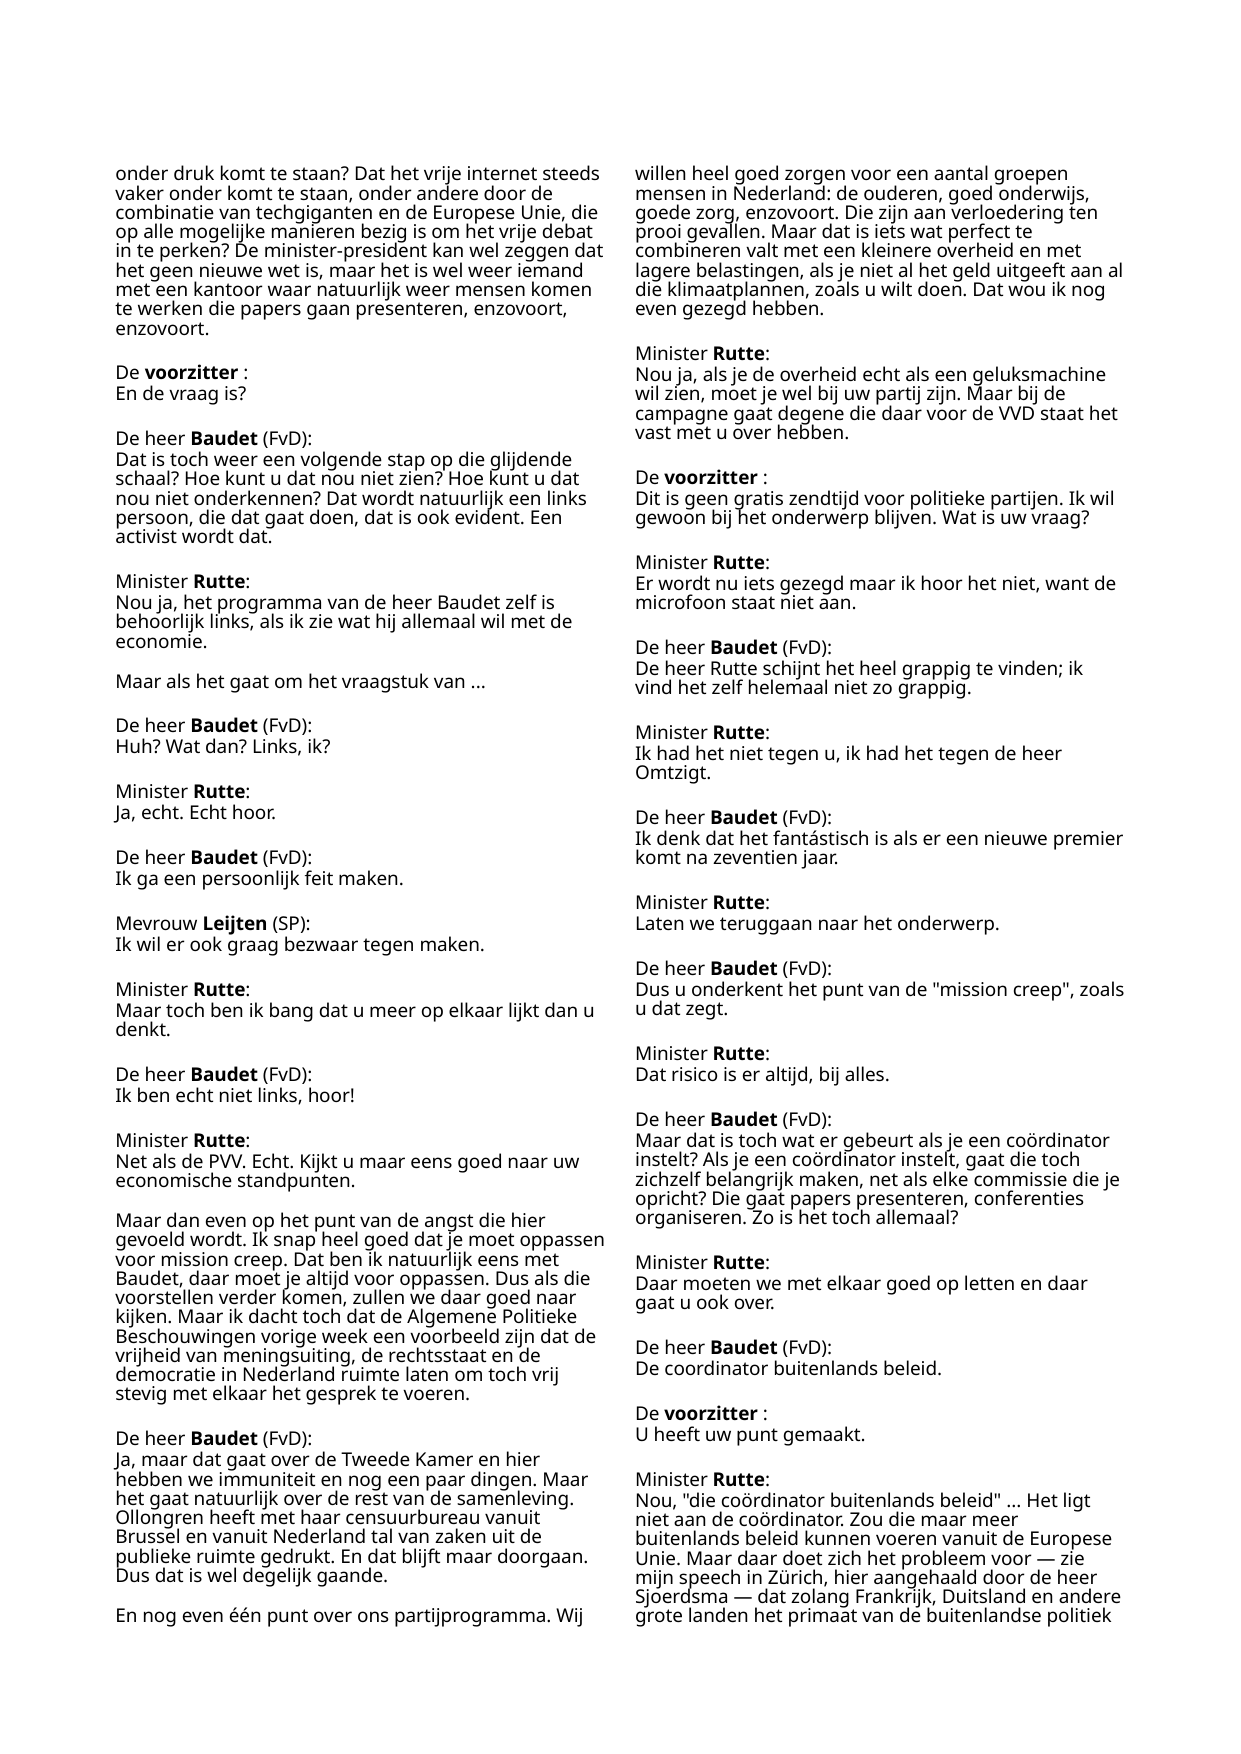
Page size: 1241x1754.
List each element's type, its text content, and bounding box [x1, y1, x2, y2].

text Ik ga een persoonlijk feit maken. [115, 870, 605, 889]
text Maar toch ben ik bang dat u meer op elkaar lijkt dan u denkt. [115, 1002, 605, 1040]
text De heer Baudet (FvD): [115, 425, 605, 451]
text De heer Baudet (FvD): [635, 1334, 1125, 1360]
text Ja, maar dat gaat over de Tweede Kamer en hier hebben we immuniteit en nog een paar dingen. Maar het gaat natuurlijk over de rest van de samenleving. Ollongren heeft met haar censuurbureau vanuit Brussel en vanuit Nederland tal van zaken uit de publieke ruimte gedrukt. En dat blijft maar doorgaan. Dus dat is wel degelijk gaande. [115, 1451, 605, 1586]
text Maar als het gaat om het vraagstuk van ... [115, 673, 605, 692]
text Minister Rutte: [115, 568, 605, 594]
text Dit is geen gratis zendtijd voor politieke partijen. Ik wil gewoon bij het onderwerp blijven. Wat is uw vraag? [635, 490, 1125, 528]
text En de vraag is? [115, 385, 605, 404]
text De heer Baudet (FvD): [635, 804, 1125, 830]
text Minister Rutte: [635, 1040, 1125, 1066]
text U heeft uw punt gemaakt. [635, 1426, 1125, 1445]
text Dus u onderkent het punt van de "mission creep", zoals u dat zegt. [635, 981, 1125, 1019]
text Minister Rutte: [115, 976, 605, 1002]
text Mevrouw Leijten (SP): [115, 910, 605, 936]
text Huh? Wat dan? Links, ik? [115, 738, 605, 758]
text Minister Rutte: [635, 1466, 1125, 1492]
text Maar dat is toch wat er gebeurt als je een coördinator instelt? Als je een coördinator instelt, gaat die toch zichzelf belangrijk maken, net als elke commissie die je opricht? Die gaat papers presenteren, conferenties organiseren. Zo is het toch allemaal? [635, 1132, 1125, 1228]
text Dat is toch weer een volgende stap op die glijdende schaal? Hoe kunt u dat nou niet zien? Hoe kunt u dat nou niet onderkennen? Dat wordt natuurlijk een links persoon, die dat gaat doen, dat is ook evident. Een activist wordt dat. [115, 451, 605, 547]
text Laten we teruggaan naar het onderwerp. [635, 915, 1125, 934]
text De heer Baudet (FvD): [115, 844, 605, 870]
text Daar moeten we met elkaar goed op letten en daar gaat u ook over. [635, 1275, 1125, 1313]
text Net als de PVV. Echt. Kijkt u maar eens goed naar uw economische standpunten. [115, 1153, 605, 1191]
text Maar dan even op het punt van de angst die hier gevoeld wordt. Ik snap heel goed dat je moet oppassen voor mission creep. Dat ben ik natuurlijk eens met Baudet, daar moet je altijd voor oppassen. Dus als die voorstellen verder komen, zullen we daar goed naar kijken. Maar ik dacht toch dat de Algemene Politieke Beschouwingen vorige week een voorbeeld zijn dat de vrijheid van meningsuiting, de rechtsstaat en de democratie in Nederland ruimte laten om toch vrij stevig met elkaar het gesprek te voeren. [115, 1212, 605, 1405]
text De heer Baudet (FvD): [635, 634, 1125, 660]
text Ik wil er ook graag bezwaar tegen maken. [115, 936, 605, 955]
text De voorzitter : [115, 359, 605, 385]
text Dat risico is er altijd, bij alles. [635, 1066, 1125, 1085]
text Minister Rutte: [635, 889, 1125, 915]
text Ik had het niet tegen u, ik had het tegen de heer Omtzigt. [635, 745, 1125, 783]
text Nou, "die coördinator buitenlands beleid" ... Het ligt niet aan de coördinator. Zou die maar meer buitenlands beleid kunnen voeren vanuit de Europese Unie. Maar daar doet zich het probleem voor — zie mijn speech in Zürich, hier aangehaald door de heer Sjoerdsma — dat zolang Frankrijk, Duitsland en andere grote landen het primaat van de buitenlandse politiek [635, 1492, 1125, 1627]
text Ja, echt. Echt hoor. [115, 804, 605, 823]
text De heer Rutte schijnt het heel grappig te vinden; ik vind het zelf helemaal niet zo grappig. [635, 660, 1125, 698]
text De heer Baudet (FvD): [635, 955, 1125, 981]
text Minister Rutte: [115, 778, 605, 804]
text De heer Baudet (FvD): [115, 1061, 605, 1087]
text De voorzitter : [635, 1400, 1125, 1426]
text onder druk komt te staan? Dat het vrije internet steeds vaker onder komt te staan, onder andere door de combinatie van techgiganten en de Europese Unie, die op alle mogelijke manieren bezig is om het vrije debat in te perken? De minister-president kan wel zeggen dat het geen nieuwe wet is, maar het is wel weer iemand met een kantoor waar natuurlijk weer mensen komen te werken die papers gaan presenteren, enzovoort, enzovoort. [115, 165, 605, 339]
text De voorzitter : [635, 464, 1125, 490]
text De heer Baudet (FvD): [635, 1106, 1125, 1132]
text Ik denk dat het fantástisch is als er een nieuwe premier komt na zeventien jaar. [635, 830, 1125, 869]
text Ik ben echt niet links, hoor! [115, 1087, 605, 1106]
text Nou ja, het programma van de heer Baudet zelf is behoorlijk links, als ik zie wat hij allemaal wil met de economie. [115, 594, 605, 652]
text De coordinator buitenlands beleid. [635, 1360, 1125, 1379]
text Minister Rutte: [635, 719, 1125, 745]
text Er wordt nu iets gezegd maar ik hoor het niet, want de microfoon staat niet aan. [635, 575, 1125, 613]
text De heer Baudet (FvD): [115, 713, 605, 738]
text Minister Rutte: [635, 1249, 1125, 1275]
text Nou ja, als je de overheid echt als een geluksmachine wil zien, moet je wel bij uw partij zijn. Maar bij de campagne gaat degene die daar voor de VVD staat het vast met u over hebben. [635, 366, 1125, 443]
text De heer Baudet (FvD): [115, 1426, 605, 1451]
text Minister Rutte: [635, 340, 1125, 366]
text Minister Rutte: [635, 549, 1125, 575]
text En nog even één punt over ons partijprogramma. Wij [115, 1607, 605, 1626]
text willen heel goed zorgen voor een aantal groepen mensen in Nederland: de ouderen, goed onderwijs, goede zorg, enzovoort. Die zijn aan verloedering ten prooi gevallen. Maar dat is iets wat perfect te combineren valt met een kleinere overheid en met lagere belastingen, als je niet al het geld uitgeeft aan al die klimaatplannen, zoals u wilt doen. Dat wou ik nog even gezegd hebben. [635, 165, 1125, 319]
text Minister Rutte: [115, 1127, 605, 1153]
